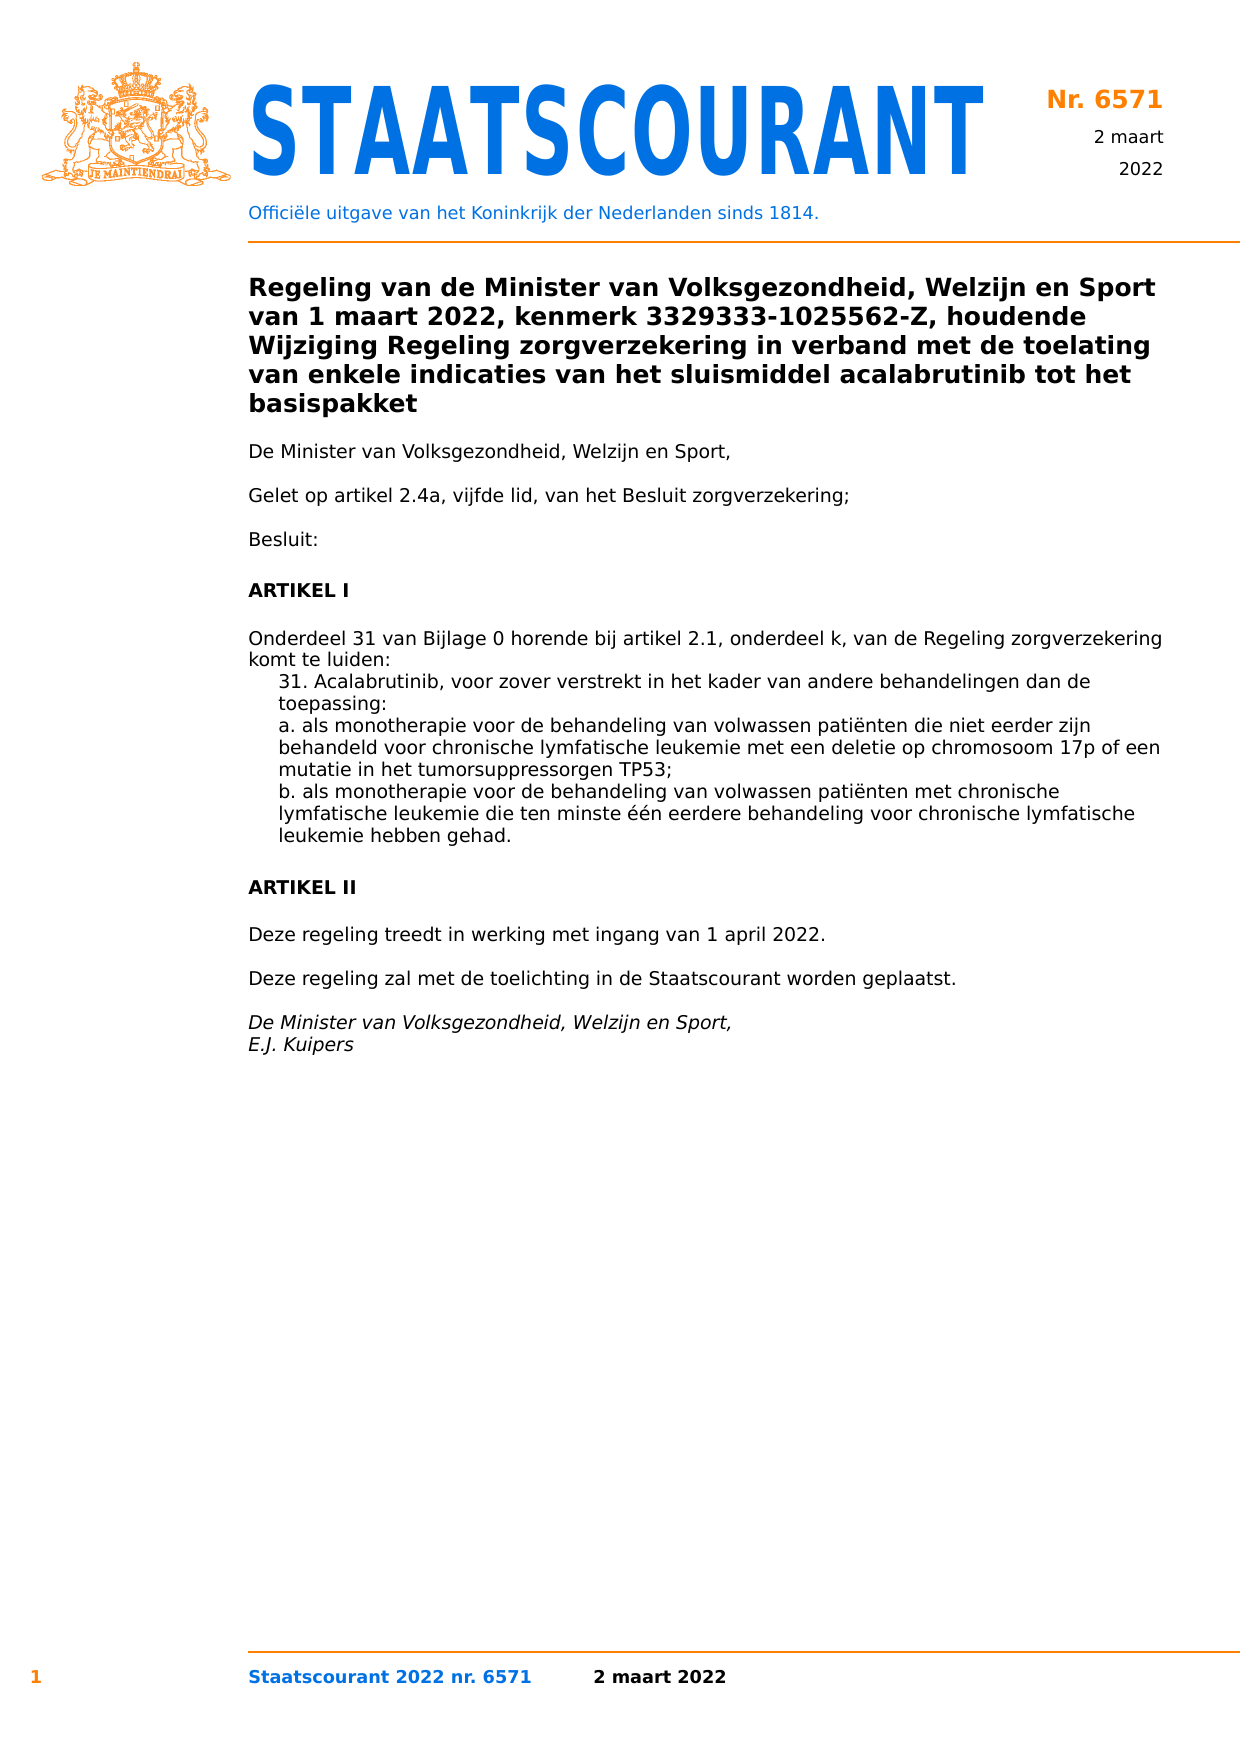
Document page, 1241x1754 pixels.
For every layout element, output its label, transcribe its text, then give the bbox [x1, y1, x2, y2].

subtitle ARTIKEL I [248, 580, 1163, 602]
text 31. Acalabrutinib, voor zover verstrekt in het kader van andere behandelingen dan de toepassing: [278, 671, 1163, 715]
table_header [25, 62, 248, 241]
text Gelet op artikel 2.4a, vijfde lid, van het Besluit zorgverzekering; [248, 484, 1163, 507]
picture [41, 62, 231, 186]
table_cell 2 maart [998, 121, 1240, 153]
table_header STAATSCOURANT [248, 62, 998, 203]
subtitle ARTIKEL II [248, 877, 1163, 899]
text b. als monotherapie voor de behandeling van volwassen patiënten met chronische lymfatische leukemie die ten minste één eerdere behandeling voor chronische lymfatische leukemie hebben gehad. [278, 781, 1163, 847]
subtitle Regeling van de Minister van Volksgezondheid, Welzijn en Sport van 1 maart 2022, kenmerk 3329333-1025562-Z, houdende Wijziging Regeling zorgverzekering in verband met de toelating van enkele indicaties van het sluismiddel acalabrutinib tot het basispakket [248, 273, 1163, 419]
text Deze regeling zal met de toelichting in de Staatscourant worden geplaatst. [248, 968, 1163, 990]
text De Minister van Volksgezondheid, Welzijn en Sport, E.J. Kuipers [248, 1012, 1163, 1056]
text a. als monotherapie voor de behandeling van volwassen patiënten die niet eerder zijn behandeld voor chronische lymfatische leukemie met een deletie op chromosoom 17p of een mutatie in het tumorsuppressorgen TP53; [278, 715, 1163, 781]
text Besluit: [248, 528, 1163, 550]
text Deze regeling treedt in werking met ingang van 1 april 2022. [248, 924, 1163, 946]
text De Minister van Volksgezondheid, Welzijn en Sport, [248, 441, 1163, 463]
table_header Nr. 6571 [998, 62, 1240, 121]
table_cell 2022 [998, 153, 1240, 203]
text Onderdeel 31 van Bijlage 0 horende bij artikel 2.1, onderdeel k, van de Regeling zorgverzekering komt te luiden: [248, 627, 1163, 671]
table_cell Officiële uitgave van het Koninkrijk der Nederlanden sinds 1814. [248, 203, 1240, 241]
